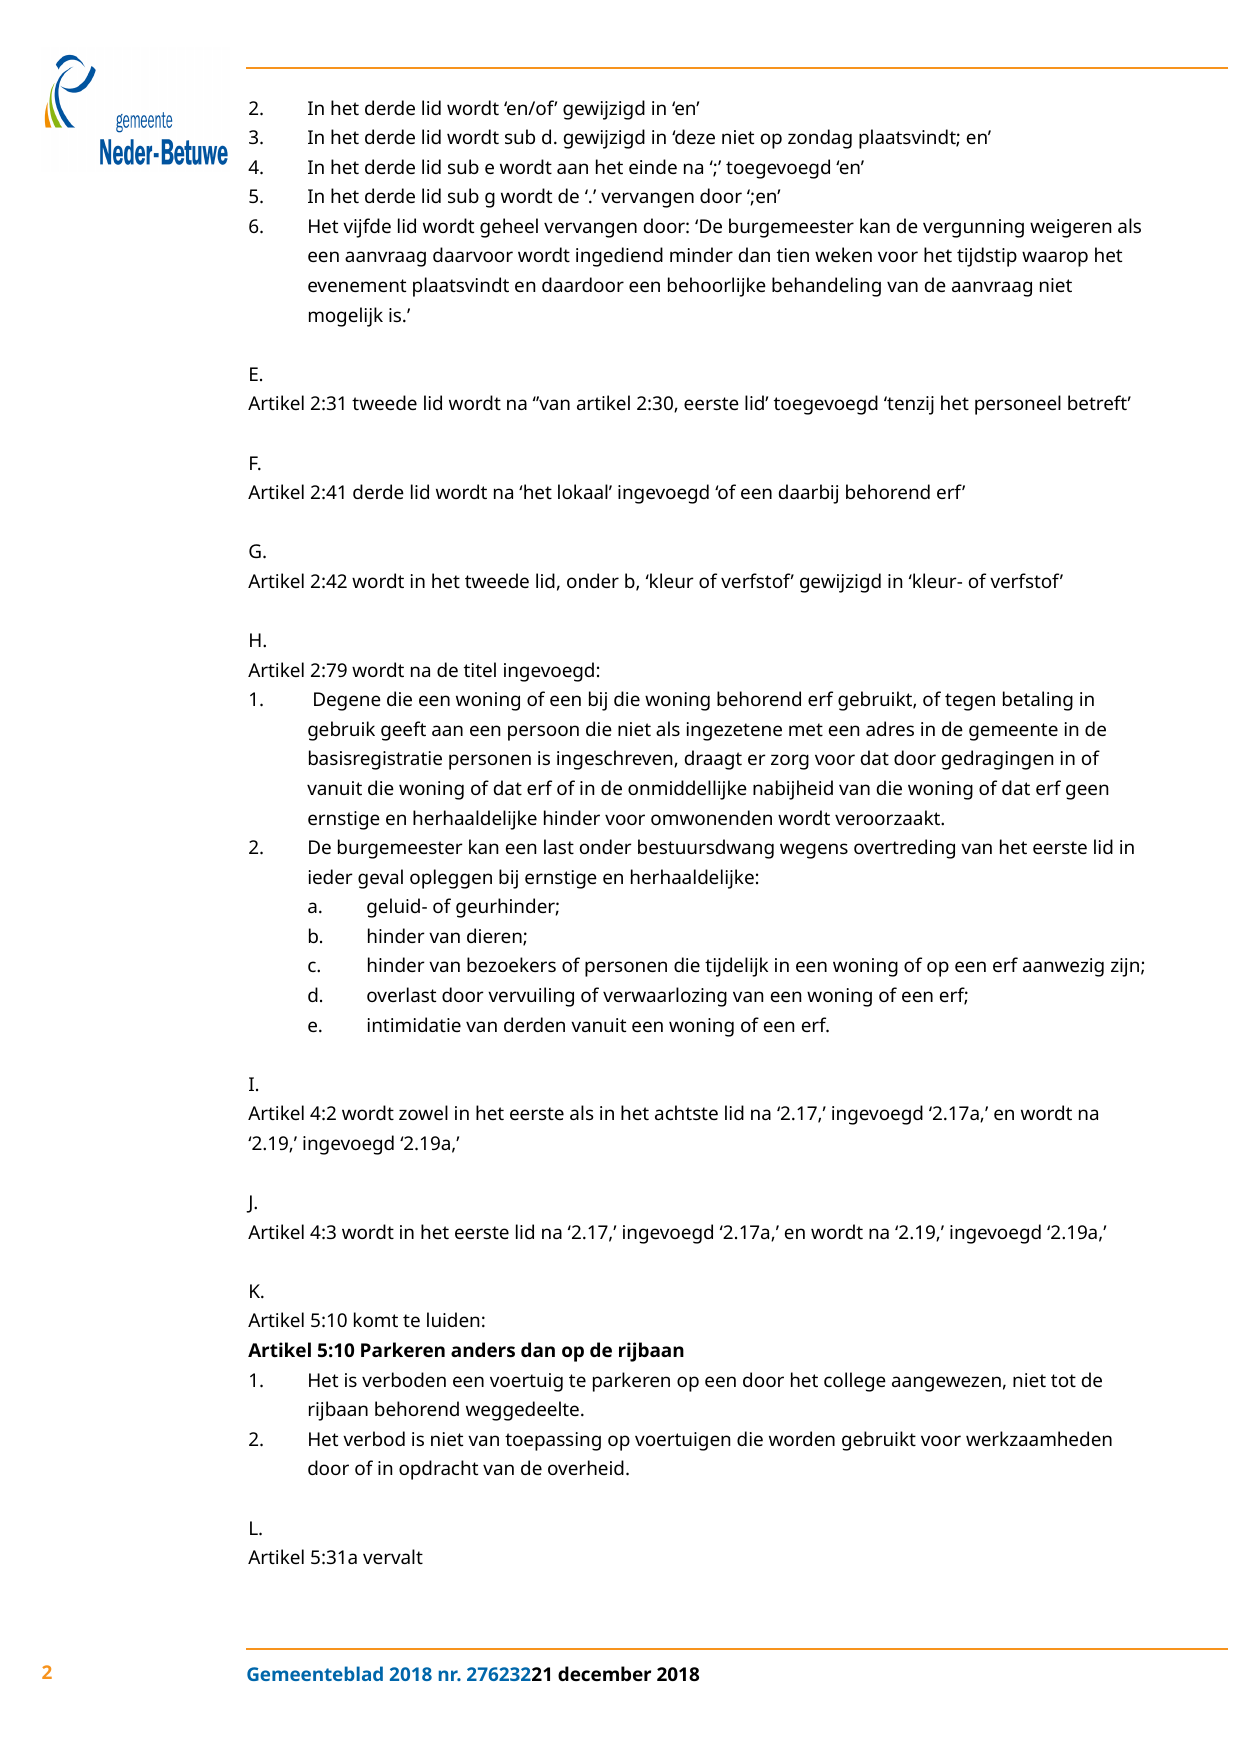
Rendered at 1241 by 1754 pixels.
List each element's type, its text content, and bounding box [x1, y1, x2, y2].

text Artikel 2:79 wordt na de titel ingevoegd: [248, 657, 1152, 683]
list overlast door vervuiling of verwaarlozing van een woning of een erf; [307, 982, 1152, 1008]
list Het vijfde lid wordt geheel vervangen door: ‘De burgemeester kan de vergunning weigeren als een aanvraag daarvoor wordt ingediend minder dan tien weken voor het tijdstip waarop het evenement plaatsvindt en daardoor een behoorlijke behandeling van de aanvraag niet mogelijk is.’ [248, 213, 1152, 328]
list In het derde lid wordt sub d. gewijzigd in ‘deze niet op zondag plaatsvindt; en’ [248, 124, 1152, 150]
list In het derde lid sub g wordt de ‘.’ vervangen door ‘;en’ [248, 183, 1152, 209]
text Artikel 4:3 wordt in het eerste lid na ‘2.17,’ ingevoegd ‘2.17a,’ en wordt na ‘2.19,’ ingevoegd ‘2.19a,’ [248, 1219, 1152, 1245]
text L. [248, 1515, 1152, 1541]
picture [41, 47, 231, 172]
text E. [248, 361, 1152, 387]
list hinder van bezoekers of personen die tijdelijk in een woning of op een erf aanwezig zijn; [307, 953, 1152, 978]
text Artikel 4:2 wordt zowel in het eerste als in het achtste lid na ‘2.17,’ ingevoegd ‘2.17a,’ en wordt na ‘2.19,’ ingevoegd ‘2.19a,’ [248, 1101, 1152, 1156]
text F. [248, 450, 1152, 476]
text I. [248, 1071, 1152, 1097]
list Degene die een woning of een bij die woning behorend erf gebruikt, of tegen betaling in gebruik geeft aan een persoon die niet als ingezetene met een adres in de gemeente in de basisregistratie personen is ingeschreven, draagt er zorg voor dat door gedragingen in of vanuit die woning of dat erf of in de onmiddellijke nabijheid van die woning of dat erf geen ernstige en herhaaldelijke hinder voor omwonenden wordt veroorzaakt. [248, 686, 1152, 831]
text Artikel 2:41 derde lid wordt na ‘het lokaal’ ingevoegd ‘of een daarbij behorend erf’ [248, 479, 1152, 505]
list intimidatie van derden vanuit een woning of een erf. [307, 1012, 1152, 1038]
list geluid- of geurhinder; [307, 893, 1152, 919]
list In het derde lid sub e wordt aan het einde na ‘;’ toegevoegd ‘en’ [248, 154, 1152, 180]
text Artikel 5:10 Parkeren anders dan op de rijbaan [248, 1337, 1152, 1363]
list In het derde lid wordt ‘en/of’ gewijzigd in ‘en’ [248, 95, 1152, 121]
text J. [248, 1189, 1152, 1215]
list Het is verboden een voertuig te parkeren op een door het college aangewezen, niet tot de rijbaan behorend weggedeelte. [248, 1367, 1152, 1422]
text Artikel 2:31 tweede lid wordt na ‘’van artikel 2:30, eerste lid’ toegevoegd ‘tenzij het personeel betreft’ [248, 391, 1152, 416]
text K. [248, 1278, 1152, 1304]
text Artikel 2:42 wordt in het tweede lid, onder b, ‘kleur of verfstof’ gewijzigd in ‘kleur- of verfstof’ [248, 568, 1152, 594]
text Artikel 5:31a vervalt [248, 1544, 1152, 1570]
text Artikel 5:10 komt te luiden: [248, 1308, 1152, 1333]
list Het verbod is niet van toepassing op voertuigen die worden gebruikt voor werkzaamheden door of in opdracht van de overheid. [248, 1426, 1152, 1481]
text G. [248, 538, 1152, 564]
list De burgemeester kan een last onder bestuursdwang wegens overtreding van het eerste lid in ieder geval opleggen bij ernstige en herhaaldelijke: [248, 834, 1152, 890]
list hinder van dieren; [307, 923, 1152, 949]
text H. [248, 627, 1152, 653]
